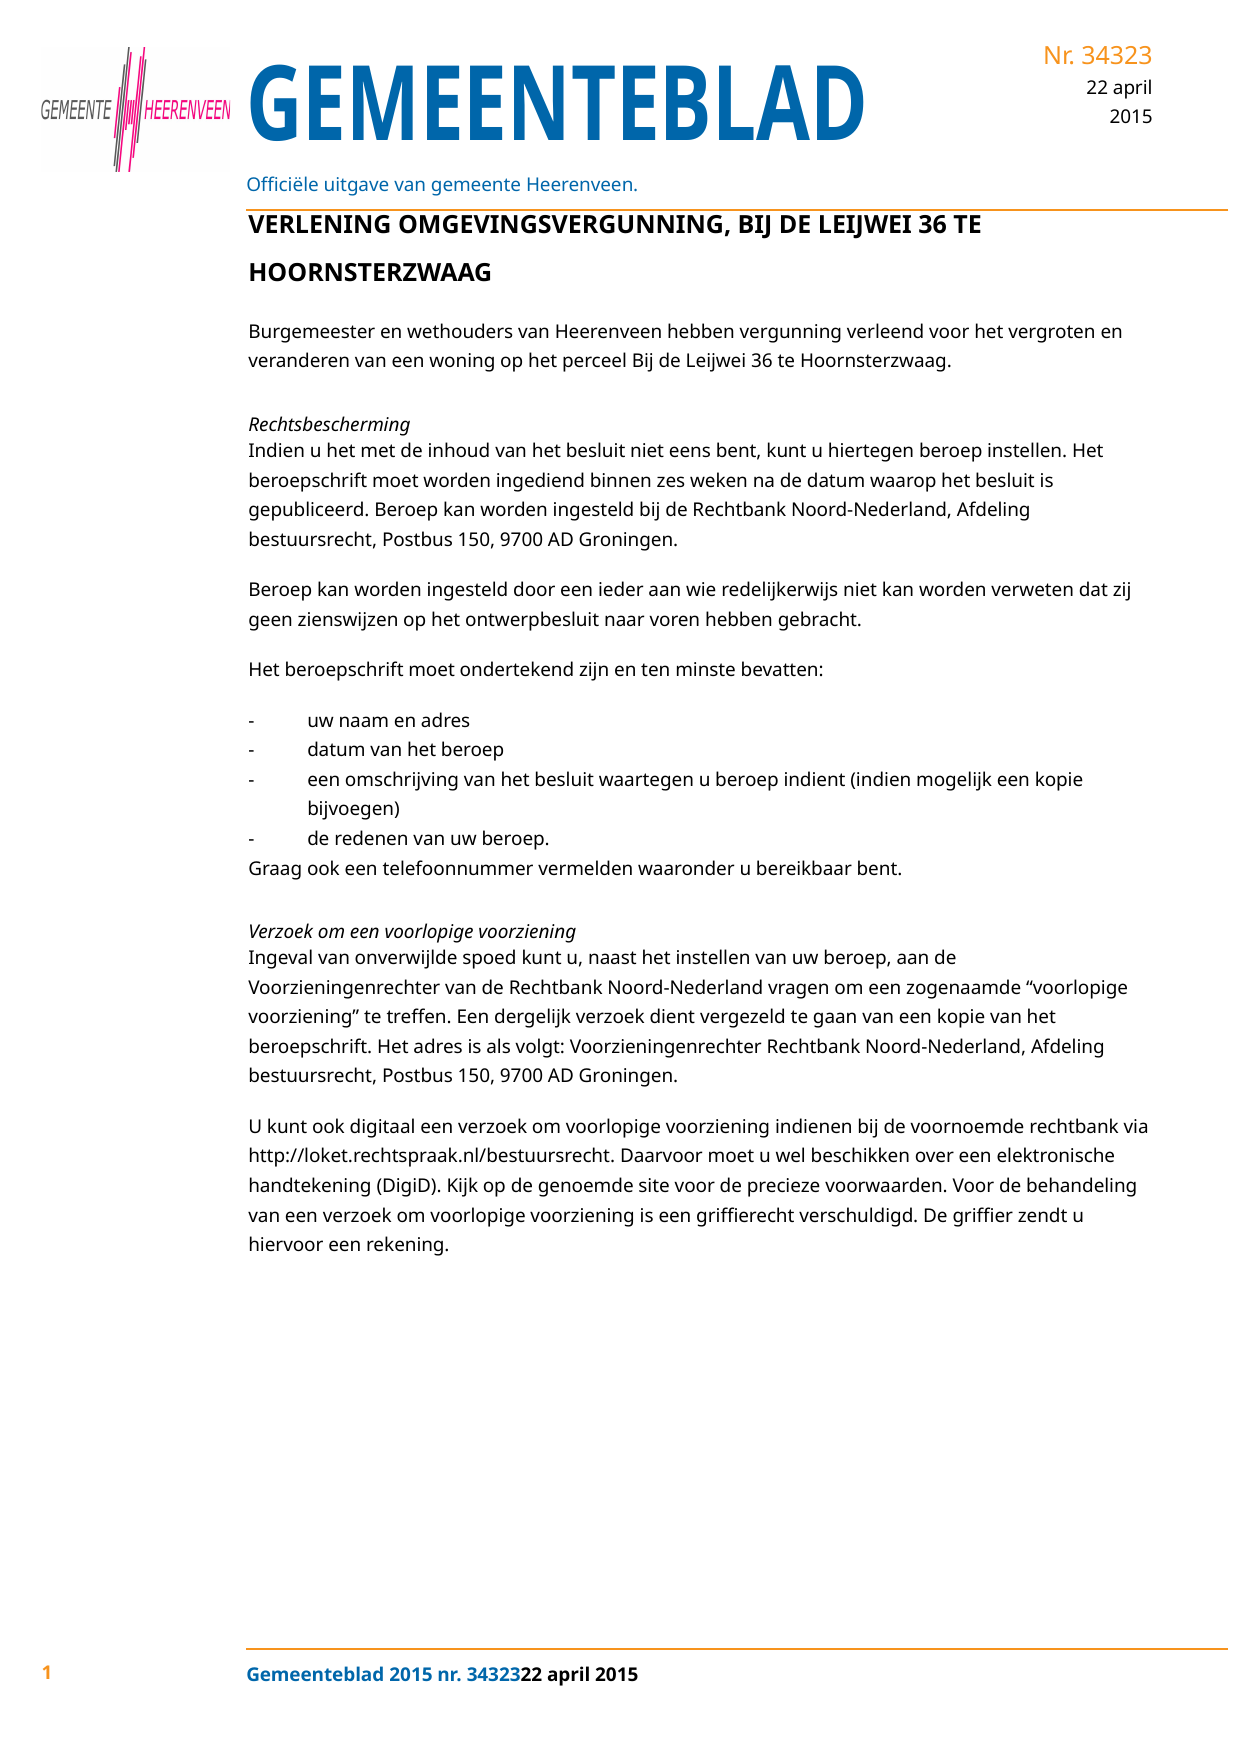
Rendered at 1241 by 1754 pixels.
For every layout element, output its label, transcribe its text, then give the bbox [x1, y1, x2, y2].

text U kunt ook digitaal een verzoek om voorlopige voorziening indienen bij de voornoemde rechtbank via http://loket.rechtspraak.nl/bestuursrecht. Daarvoor moet u wel beschikken over een elektronische handtekening (DigiD). Kijk op de genoemde site voor de precieze voorwaarden. Voor de behandeling van een verzoek om voorlopige voorziening is een griffierecht verschuldigd. De griffier zendt u hiervoor een rekening. [248, 1113, 1152, 1257]
text Ingeval van onverwijlde spoed kunt u, naast het instellen van uw beroep, aan de Voorzieningenrechter van de Rechtbank Noord-Nederland vragen om een zogenaamde “voorlopige voorziening” te treffen. Een dergelijk verzoek dient vergezeld te gaan van een kopie van het beroepschrift. Het adres is als volgt: Voorzieningenrechter Rechtbank Noord-Nederland, Afdeling bestuursrecht, Postbus 150, 9700 AD Groningen. [248, 944, 1152, 1088]
text Verzoek om een voorlopige voorziening [248, 919, 1152, 944]
picture [41, 47, 231, 172]
list uw naam en adres [248, 707, 1152, 732]
list een omschrijving van het besluit waartegen u beroep indient (indien mogelijk een kopie bijvoegen) [248, 766, 1152, 821]
text Burgemeester en wethouders van Heerenveen hebben vergunning verleend voor het vergroten en veranderen van een woning op het perceel Bij de Leijwei 36 te Hoornsterzwaag. [248, 318, 1152, 373]
text VERLENING OMGEVINGSVERGUNNING, BIJ DE LEIJWEI 36 TE HOORNSTERZWAAG [248, 211, 1152, 288]
text Rechtsbescherming [248, 411, 1152, 437]
text Het beroepschrift moet ondertekend zijn en ten minste bevatten: [248, 656, 1152, 682]
list de redenen van uw beroep. [248, 825, 1152, 851]
text Beroep kan worden ingesteld door een ieder aan wie redelijkerwijs niet kan worden verweten dat zij geen zienswijzen op het ontwerpbesluit naar voren hebben gebracht. [248, 576, 1152, 632]
text Graag ook een telefoonnummer vermelden waaronder u bereikbaar bent. [248, 855, 1152, 880]
list datum van het beroep [248, 736, 1152, 762]
text Indien u het met de inhoud van het besluit niet eens bent, kunt u hiertegen beroep instellen. Het beroepschrift moet worden ingediend binnen zes weken na de datum waarop het besluit is gepubliceerd. Beroep kan worden ingesteld bij de Rechtbank Noord-Nederland, Afdeling bestuursrecht, Postbus 150, 9700 AD Groningen. [248, 437, 1152, 552]
